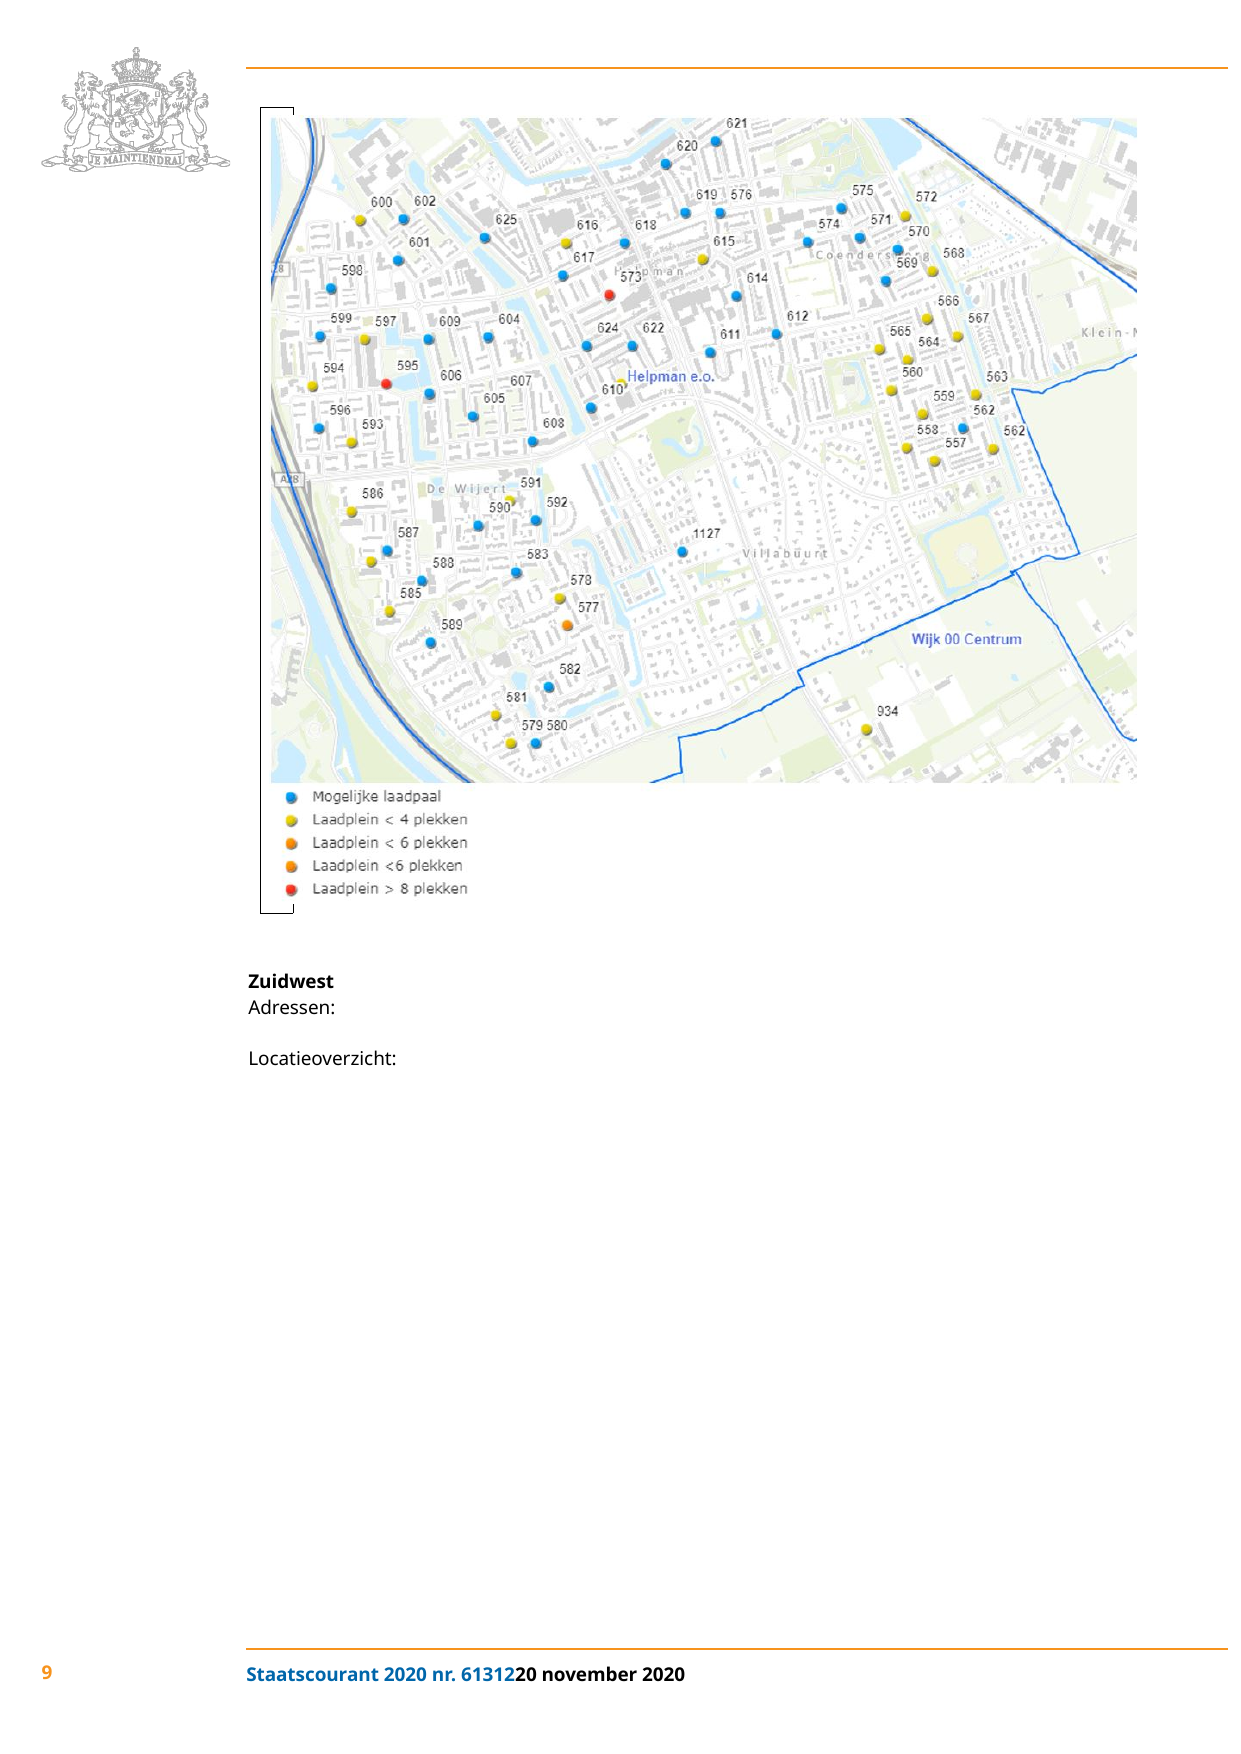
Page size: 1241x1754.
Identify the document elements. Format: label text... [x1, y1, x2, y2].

text Zuidwest [248, 969, 1152, 994]
picture [41, 47, 231, 172]
text Locatieoverzicht: [248, 1045, 1152, 1071]
text Adressen: [248, 994, 1152, 1020]
picture [268, 115, 1140, 904]
